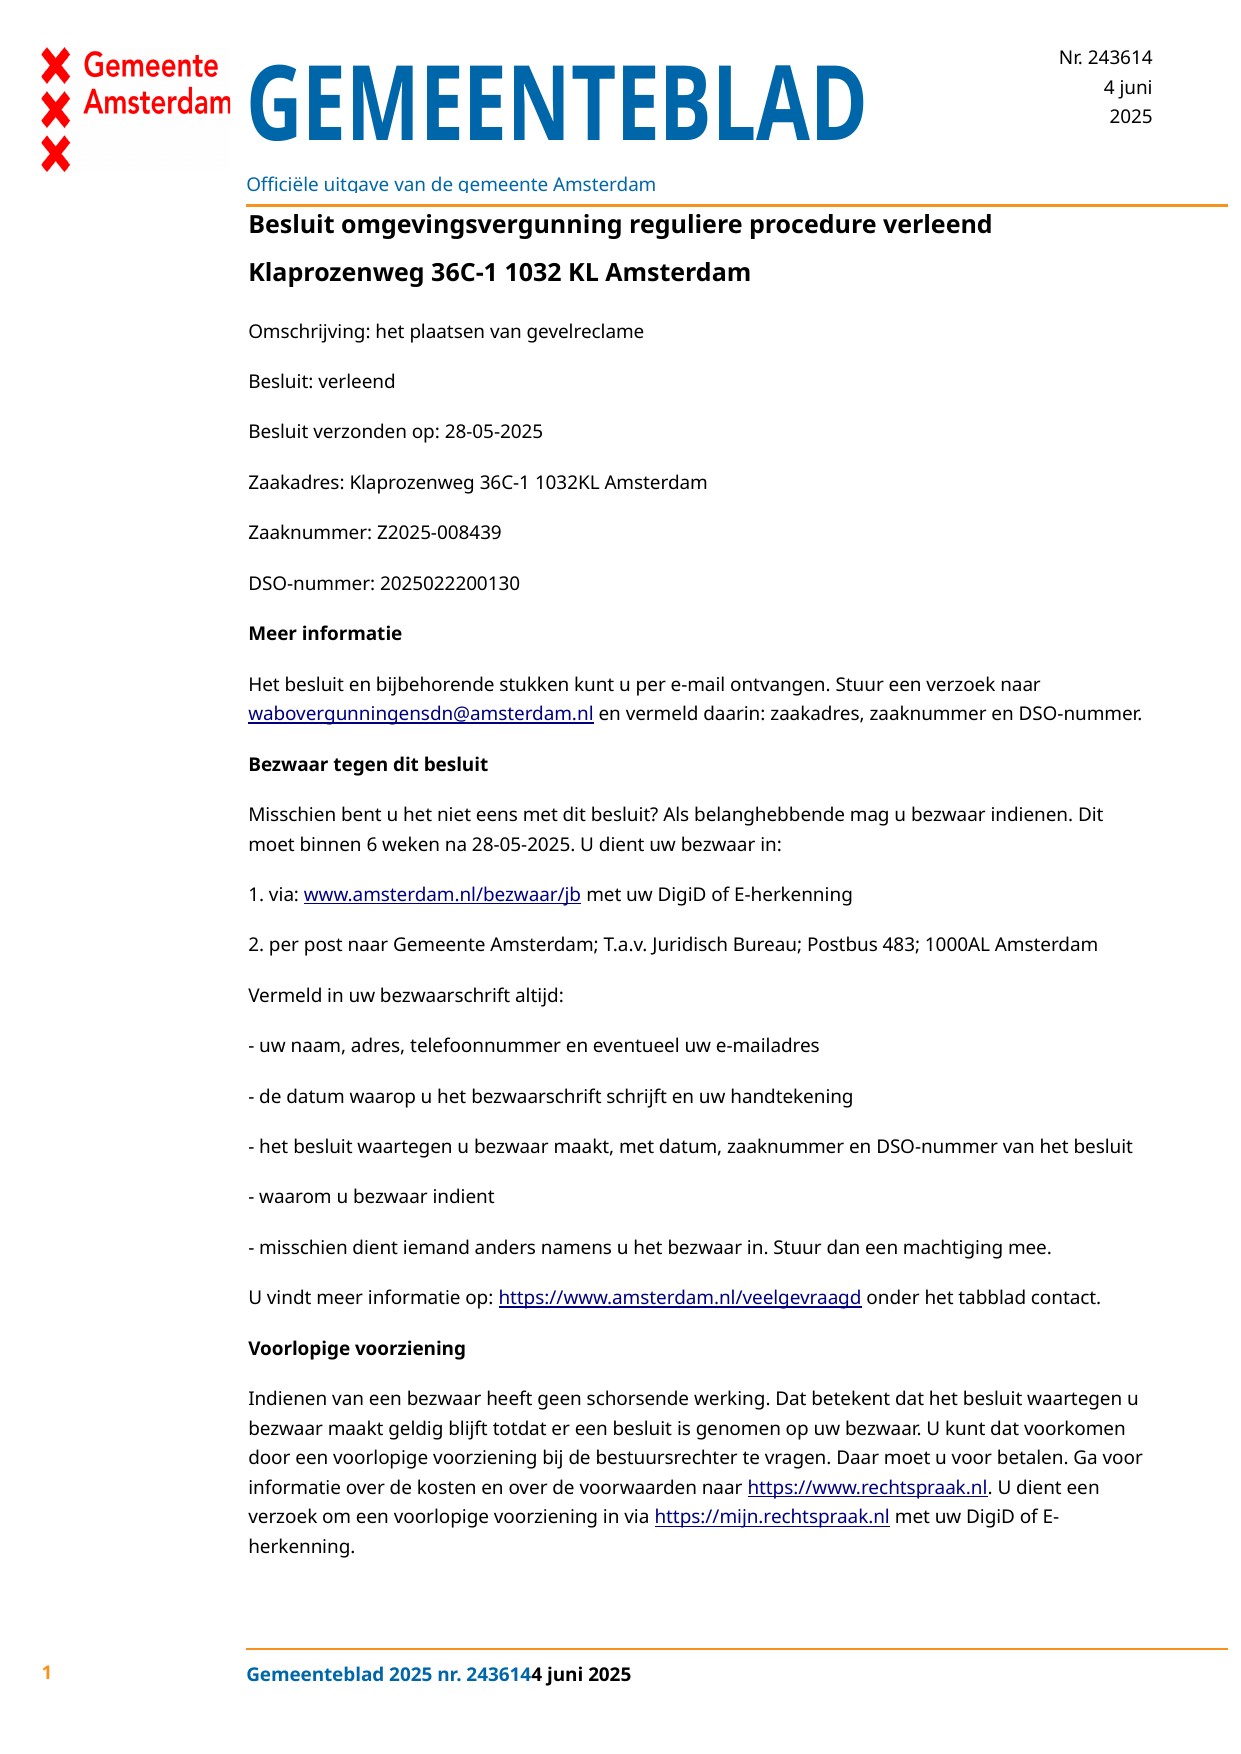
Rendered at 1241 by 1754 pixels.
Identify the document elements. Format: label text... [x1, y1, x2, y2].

text - waarom u bezwaar indient [248, 1184, 1152, 1209]
text - het besluit waartegen u bezwaar maakt, met datum, zaaknummer en DSO-nummer van het besluit [248, 1133, 1152, 1159]
text U vindt meer informatie op: https://www.amsterdam.nl/veelgevraagd onder het tabblad contact. [248, 1284, 1152, 1310]
text Indienen van een bezwaar heeft geen schorsende werking. Dat betekent dat het besluit waartegen u bezwaar maakt geldig blijft totdat er een besluit is genomen op uw bezwaar. U kunt dat voorkomen door een voorlopige voorziening bij de bestuursrechter te vragen. Daar moet u voor betalen. Ga voor informatie over de kosten en over de voorwaarden naar https://www.rechtspraak.nl. U dient een verzoek om een voorlopige voorziening in via https://mijn.rechtspraak.nl met uw DigiD of E-herkenning. [248, 1385, 1152, 1559]
text 1. via: www.amsterdam.nl/bezwaar/jb met uw DigiD of E-herkenning [248, 881, 1152, 907]
text - uw naam, adres, telefoonnummer en eventueel uw e-mailadres [248, 1032, 1152, 1058]
text Het besluit en bijbehorende stukken kunt u per e-mail ontvangen. Stuur een verzoek naar wabovergunningensdn@amsterdam.nl en vermeld daarin: zaakadres, zaaknummer en DSO-nummer. [248, 671, 1152, 726]
text DSO-nummer: 2025022200130 [248, 570, 1152, 596]
picture [41, 47, 231, 172]
text 2. per post naar Gemeente Amsterdam; T.a.v. Juridisch Bureau; Postbus 483; 1000AL Amsterdam [248, 932, 1152, 957]
text Zaaknummer: Z2025-008439 [248, 519, 1152, 545]
text Besluit: verleend [248, 368, 1152, 394]
text Meer informatie [248, 620, 1152, 646]
text Besluit verzonden op: 28-05-2025 [248, 419, 1152, 444]
text Besluit omgevingsvergunning reguliere procedure verleend Klaprozenweg 36C-1 1032 KL Amsterdam [248, 207, 1152, 288]
text Zaakadres: Klaprozenweg 36C-1 1032KL Amsterdam [248, 469, 1152, 495]
text Vermeld in uw bezwaarschrift altijd: [248, 982, 1152, 1008]
text Omschrijving: het plaatsen van gevelreclame [248, 318, 1152, 344]
text - misschien dient iemand anders namens u het bezwaar in. Stuur dan een machtiging mee. [248, 1234, 1152, 1260]
text Misschien bent u het niet eens met dit besluit? Als belanghebbende mag u bezwaar indienen. Dit moet binnen 6 weken na 28-05-2025. U dient uw bezwaar in: [248, 801, 1152, 857]
text - de datum waarop u het bezwaarschrift schrijft en uw handtekening [248, 1083, 1152, 1109]
text Voorlopige voorziening [248, 1335, 1152, 1361]
text Bezwaar tegen dit besluit [248, 751, 1152, 777]
